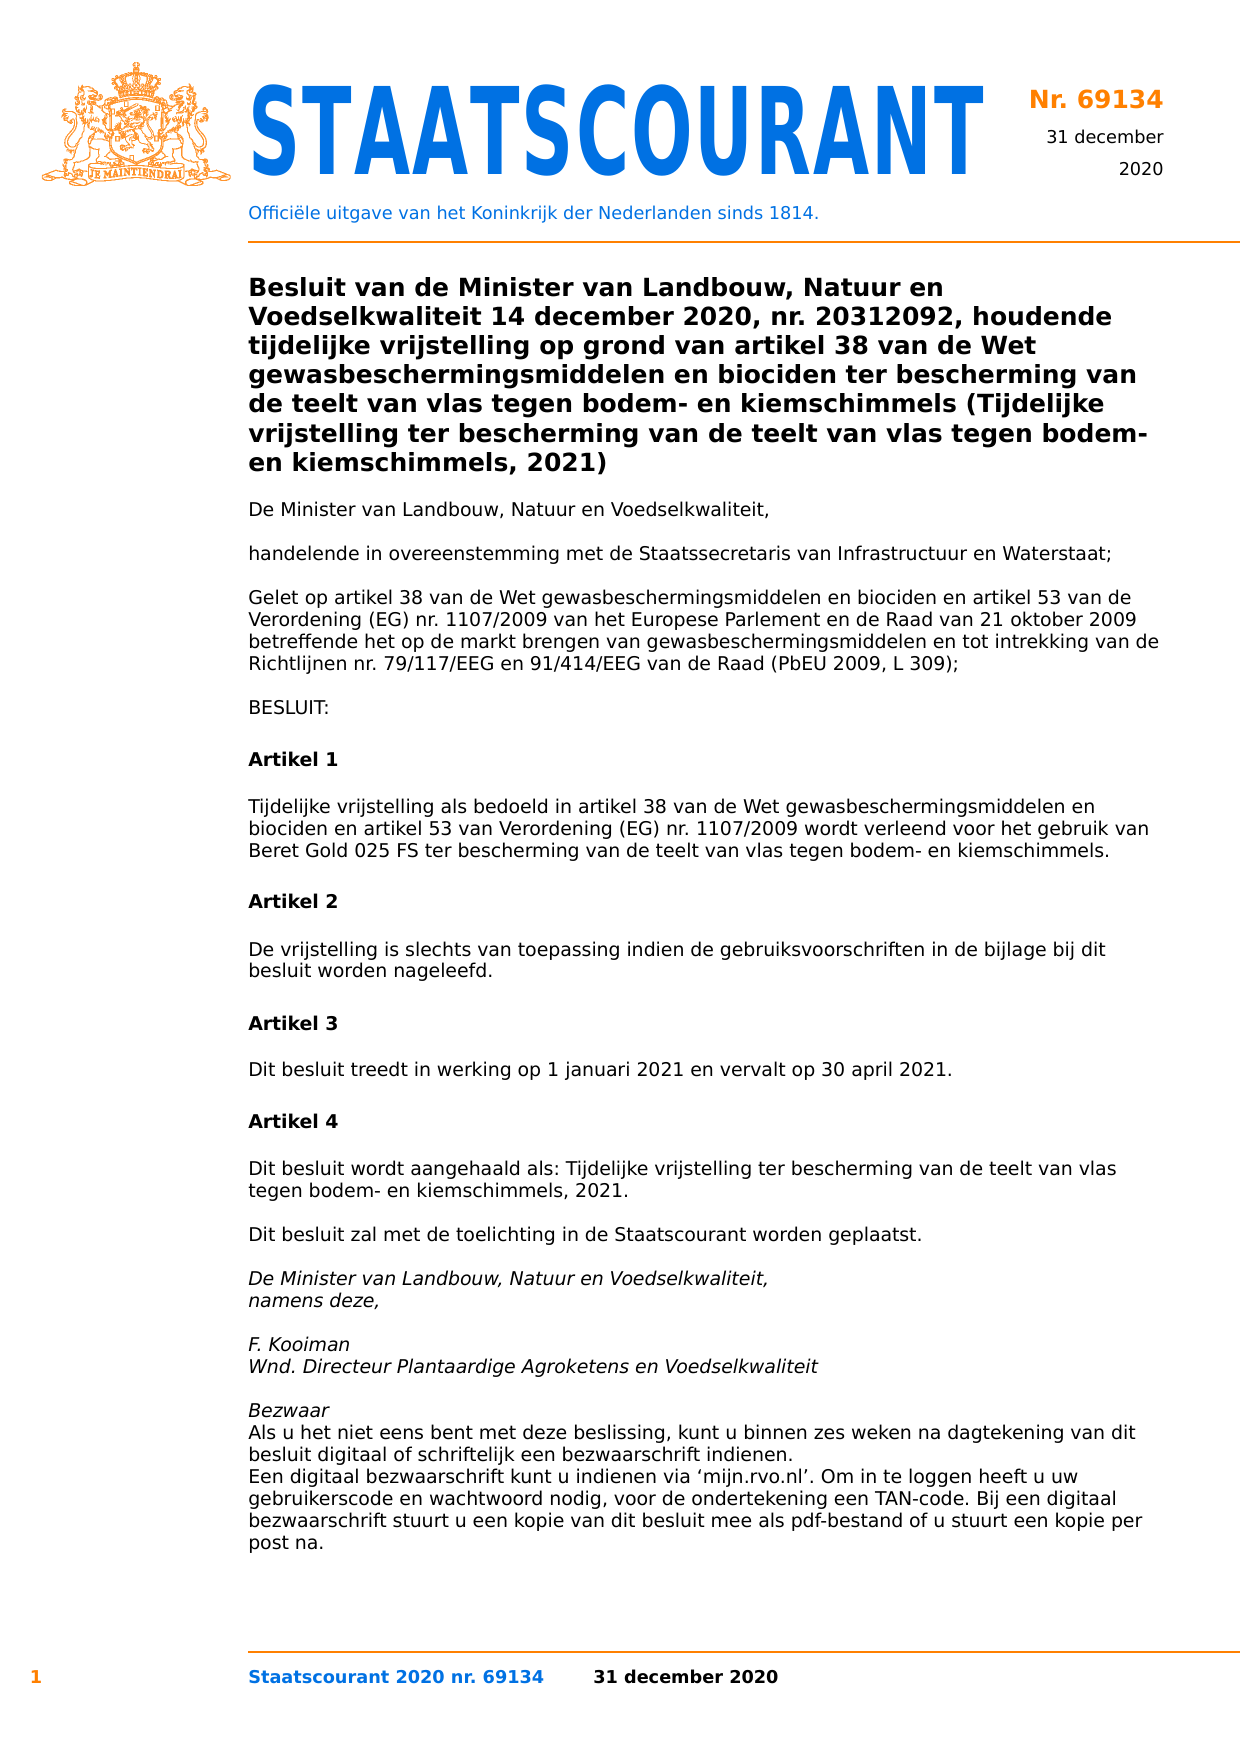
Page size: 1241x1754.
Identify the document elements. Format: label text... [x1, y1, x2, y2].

subtitle Artikel 4 [248, 1111, 1163, 1133]
table_header STAATSCOURANT [248, 62, 998, 203]
text Tijdelijke vrijstelling als bedoeld in artikel 38 van de Wet gewasbeschermingsmiddelen en biociden en artikel 53 van Verordening (EG) nr. 1107/2009 wordt verleend voor het gebruik van Beret Gold 025 FS ter bescherming van de teelt van vlas tegen bodem- en kiemschimmels. [248, 796, 1163, 861]
subtitle Artikel 1 [248, 748, 1163, 771]
text Gelet op artikel 38 van de Wet gewasbeschermingsmiddelen en biociden en artikel 53 van de Verordening (EG) nr. 1107/2009 van het Europese Parlement en de Raad van 21 oktober 2009 betreffende het op de markt brengen van gewasbeschermingsmiddelen en tot intrekking van de Richtlijnen nr. 79/117/EEG en 91/414/EEG van de Raad (PbEU 2009, L 309); [248, 587, 1163, 675]
text De Minister van Landbouw, Natuur en Voedselkwaliteit, [248, 499, 1163, 521]
subtitle Besluit van de Minister van Landbouw, Natuur en Voedselkwaliteit 14 december 2020, nr. 20312092, houdende tijdelijke vrijstelling op grond van artikel 38 van de Wet gewasbeschermingsmiddelen en biociden ter bescherming van de teelt van vlas tegen bodem- en kiemschimmels (Tijdelijke vrijstelling ter bescherming van de teelt van vlas tegen bodem- en kiemschimmels, 2021) [248, 273, 1163, 477]
text handelende in overeenstemming met de Staatssecretaris van Infrastructuur en Waterstaat; [248, 543, 1163, 565]
picture [41, 62, 231, 186]
subtitle Artikel 2 [248, 891, 1163, 913]
table_cell 31 december [998, 121, 1240, 153]
text Dit besluit treedt in werking op 1 januari 2021 en vervalt op 30 april 2021. [248, 1059, 1163, 1081]
text Dit besluit wordt aangehaald als: Tijdelijke vrijstelling ter bescherming van de teelt van vlas tegen bodem- en kiemschimmels, 2021. [248, 1158, 1163, 1202]
text BESLUIT: [248, 697, 1163, 718]
table_header [25, 62, 248, 241]
text De vrijstelling is slechts van toepassing indien de gebruiksvoorschriften in de bijlage bij dit besluit worden nageleefd. [248, 938, 1163, 982]
table_cell Officiële uitgave van het Koninkrijk der Nederlanden sinds 1814. [248, 203, 1240, 241]
table_header Nr. 69134 [998, 62, 1240, 121]
text Dit besluit zal met de toelichting in de Staatscourant worden geplaatst. [248, 1224, 1163, 1246]
table_cell 2020 [998, 153, 1240, 203]
text Als u het niet eens bent met deze beslissing, kunt u binnen zes weken na dagtekening van dit besluit digitaal of schriftelijk een bezwaarschrift indienen. [248, 1422, 1163, 1466]
text Bezwaar [248, 1400, 1163, 1422]
subtitle Artikel 3 [248, 1012, 1163, 1034]
text De Minister van Landbouw, Natuur en Voedselkwaliteit, namens deze, F. Kooiman Wnd. Directeur Plantaardige Agroketens en Voedselkwaliteit [248, 1268, 1163, 1378]
text Een digitaal bezwaarschrift kunt u indienen via ‘mijn.rvo.nl’. Om in te loggen heeft u uw gebruikerscode en wachtwoord nodig, voor de ondertekening een TAN-code. Bij een digitaal bezwaarschrift stuurt u een kopie van dit besluit mee als pdf-bestand of u stuurt een kopie per post na. [248, 1466, 1163, 1554]
